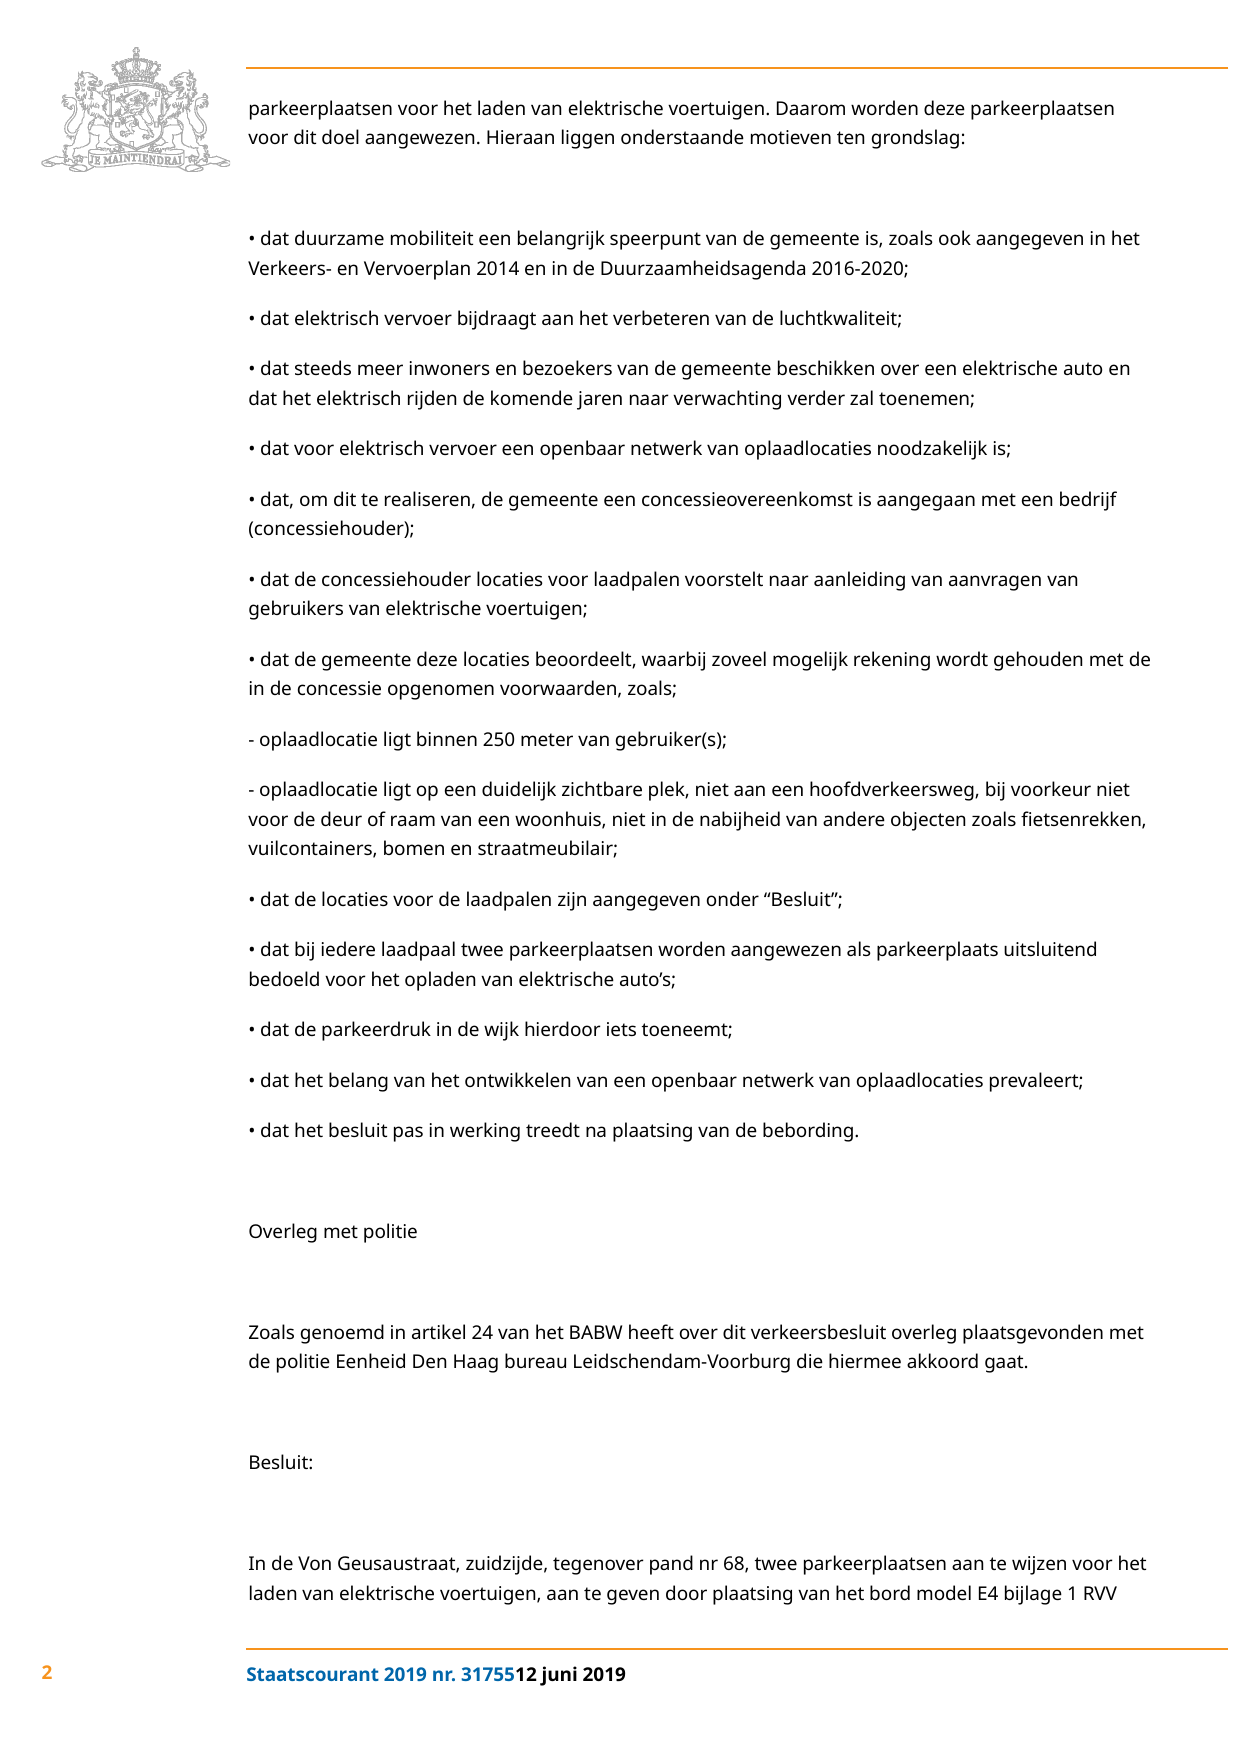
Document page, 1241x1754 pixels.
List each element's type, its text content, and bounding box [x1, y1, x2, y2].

text • dat het besluit pas in werking treedt na plaatsing van de bebording. [248, 1117, 1152, 1143]
text Besluit: [248, 1449, 1152, 1475]
text • dat, om dit te realiseren, de gemeente een concessieovereenkomst is aangegaan met een bedrijf (concessiehouder); [248, 486, 1152, 541]
text • dat het belang van het ontwikkelen van een openbaar netwerk van oplaadlocaties prevaleert; [248, 1067, 1152, 1093]
text In de Von Geusaustraat, zuidzijde, tegenover pand nr 68, twee parkeerplaatsen aan te wijzen voor het laden van elektrische voertuigen, aan te geven door plaatsing van het bord model E4 bijlage 1 RVV [248, 1550, 1152, 1606]
text • dat steeds meer inwoners en bezoekers van de gemeente beschikken over een elektrische auto en dat het elektrisch rijden de komende jaren naar verwachting verder zal toenemen; [248, 356, 1152, 411]
text Overleg met politie [248, 1218, 1152, 1244]
picture [41, 47, 231, 172]
text - oplaadlocatie ligt binnen 250 meter van gebruiker(s); [248, 726, 1152, 752]
text • dat de locaties voor de laadpalen zijn aangegeven onder “Besluit”; [248, 886, 1152, 912]
text • dat de concessiehouder locaties voor laadpalen voorstelt naar aanleiding van aanvragen van gebruikers van elektrische voertuigen; [248, 566, 1152, 621]
text • dat duurzame mobiliteit een belangrijk speerpunt van de gemeente is, zoals ook aangegeven in het Verkeers- en Vervoerplan 2014 en in de Duurzaamheidsagenda 2016-2020; [248, 225, 1152, 281]
text • dat voor elektrisch vervoer een openbaar netwerk van oplaadlocaties noodzakelijk is; [248, 436, 1152, 461]
text - oplaadlocatie ligt op een duidelijk zichtbare plek, niet aan een hoofdverkeersweg, bij voorkeur niet voor de deur of raam van een woonhuis, niet in de nabijheid van andere objecten zoals fietsenrekken, vuilcontainers, bomen en straatmeubilair; [248, 776, 1152, 861]
text • dat de gemeente deze locaties beoordeelt, waarbij zoveel mogelijk rekening wordt gehouden met de in de concessie opgenomen voorwaarden, zoals; [248, 646, 1152, 701]
text • dat elektrisch vervoer bijdraagt aan het verbeteren van de luchtkwaliteit; [248, 305, 1152, 331]
text • dat de parkeerdruk in de wijk hierdoor iets toeneemt; [248, 1016, 1152, 1042]
text Zoals genoemd in artikel 24 van het BABW heeft over dit verkeersbesluit overleg plaatsgevonden met de politie Eenheid Den Haag bureau Leidschendam-Voorburg die hiermee akkoord gaat. [248, 1319, 1152, 1374]
text • dat bij iedere laadpaal twee parkeerplaatsen worden aangewezen als parkeerplaats uitsluitend bedoeld voor het opladen van elektrische auto’s; [248, 936, 1152, 992]
text parkeerplaatsen voor het laden van elektrische voertuigen. Daarom worden deze parkeerplaatsen voor dit doel aangewezen. Hieraan liggen onderstaande motieven ten grondslag: [248, 95, 1152, 150]
